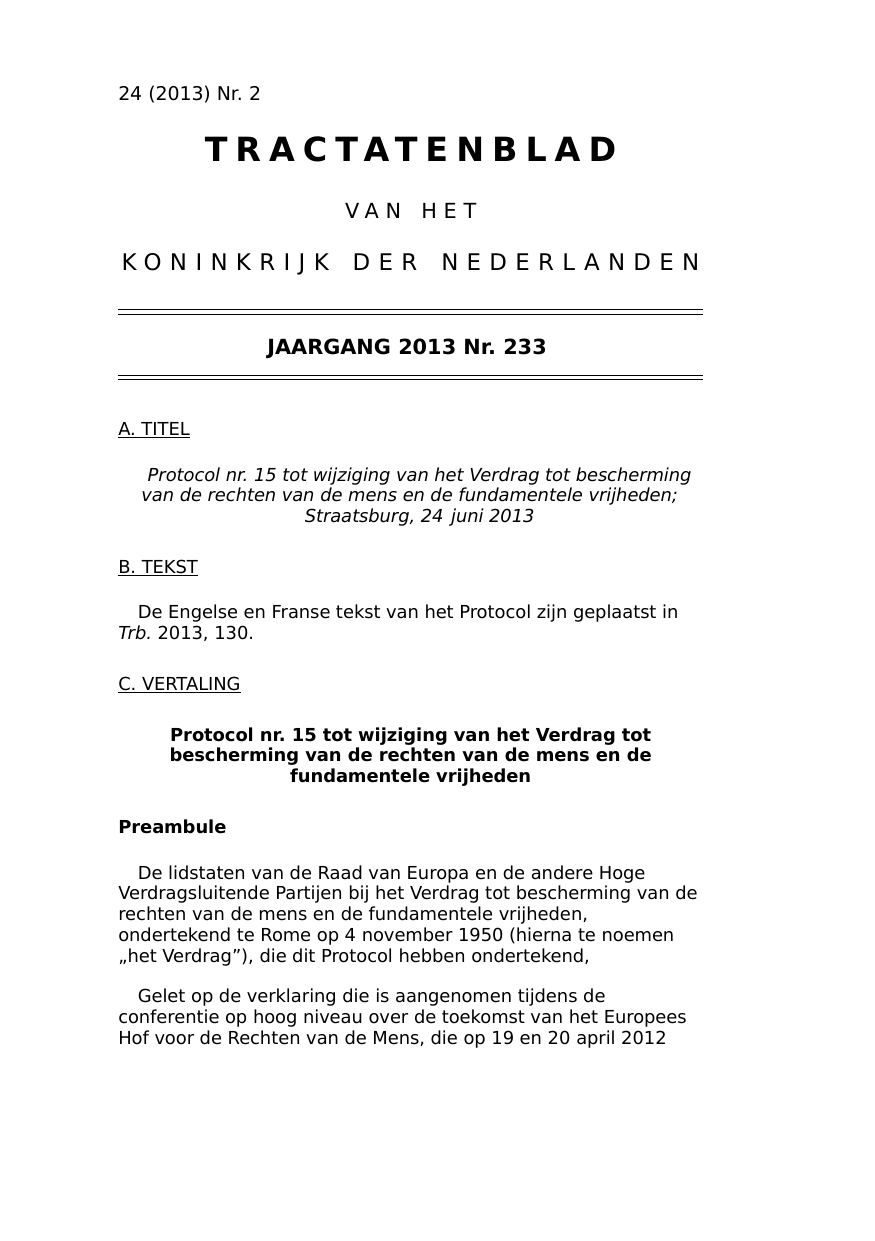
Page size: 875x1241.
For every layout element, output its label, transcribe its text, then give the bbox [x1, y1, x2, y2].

text Protocol nr. 15 tot wijziging van het Verdrag tot bescherming van de rechten van de mens en de fundamentele vrijheden; [118, 464, 703, 506]
subtitle C. VERTALING [118, 674, 703, 694]
subtitle B. TEKST [118, 557, 703, 577]
text 24 (2013) Nr. 2 [118, 83, 703, 105]
text De lidstaten van de Raad van Europa en de andere Hoge Verdragsluitende Partijen bij het Verdrag tot bescherming van de rechten van de mens en de fundamentele vrijheden, ondertekend te Rome op 4 november 1950 (hierna te noemen „het Verdrag”), die dit Protocol hebben ondertekend, [118, 862, 703, 966]
subtitle A. TITEL [118, 419, 703, 439]
text JAARGANG 2013 Nr. 233 [118, 335, 703, 359]
subtitle Protocol nr. 15 tot wijziging van het Verdrag tot bescherming van de rechten van de mens en de fundamentele vrijheden [118, 724, 703, 787]
text KONINKRIJK DER NEDERLANDEN [118, 249, 703, 276]
text De Engelse en Franse tekst van het Protocol zijn geplaatst in Trb. 2013, 130. [118, 602, 703, 644]
text Gelet op de verklaring die is aangenomen tijdens de conferentie op hoog niveau over de toekomst van het Europees Hof voor de Rechten van de Mens, die op 19 en 20 april 2012 [118, 986, 703, 1048]
text Straatsburg, 24 juni 2013 [118, 506, 703, 527]
text VAN HET [118, 199, 703, 223]
subtitle Preambule [118, 817, 703, 837]
text TRACTATENBLAD [118, 130, 703, 169]
